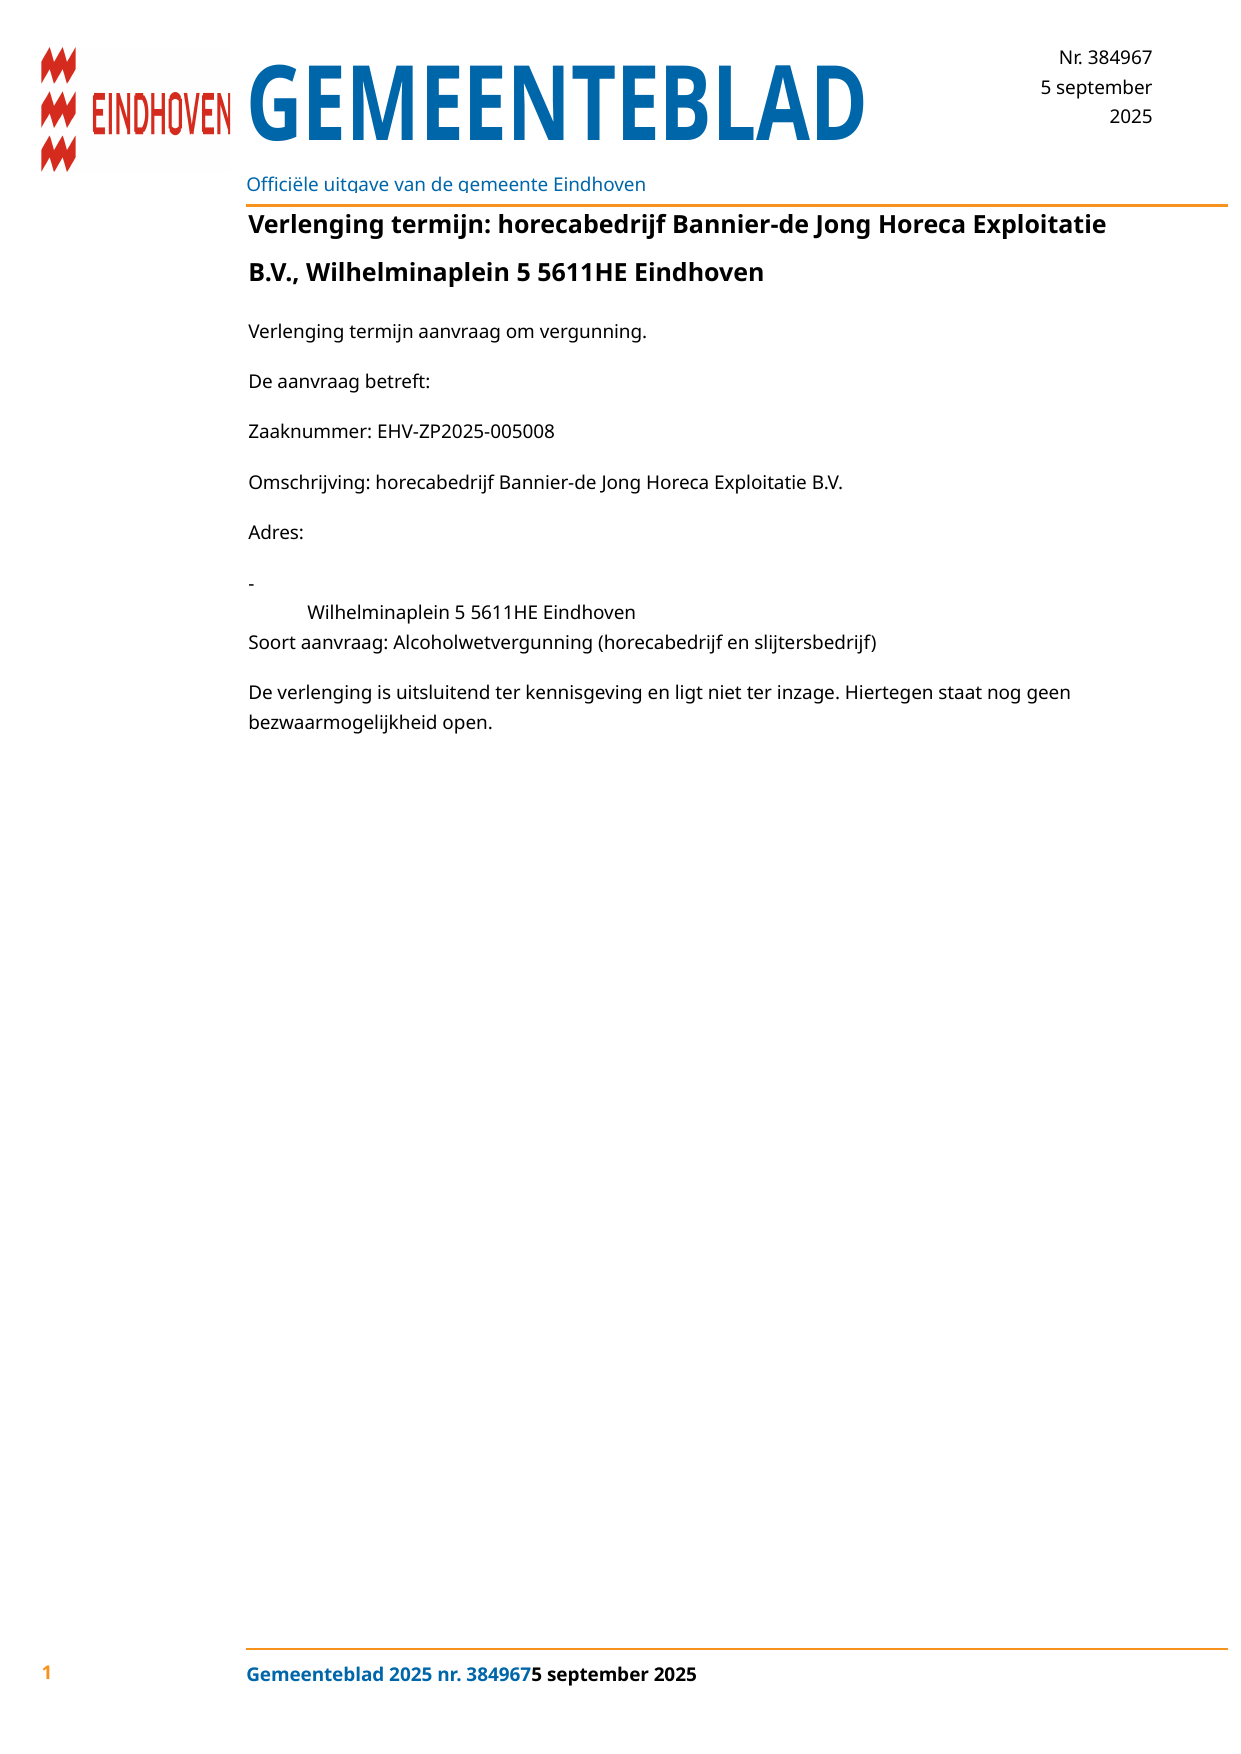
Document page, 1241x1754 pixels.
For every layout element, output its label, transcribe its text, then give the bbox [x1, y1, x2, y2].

text Omschrijving: horecabedrijf Bannier-de Jong Horeca Exploitatie B.V. [248, 469, 1152, 495]
text Adres: [248, 519, 1152, 545]
text De aanvraag betreft: [248, 368, 1152, 394]
text Zaaknummer: EHV-ZP2025-005008 [248, 419, 1152, 444]
text De verlenging is uitsluitend ter kennisgeving en ligt niet ter inzage. Hiertegen staat nog geen bezwaarmogelijkheid open. [248, 679, 1152, 735]
text Soort aanvraag: Alcoholwetvergunning (horecabedrijf en slijtersbedrijf) [248, 629, 1152, 655]
picture [41, 47, 231, 172]
list Wilhelminaplein 5 5611HE Eindhoven [248, 599, 1152, 625]
text Verlenging termijn aanvraag om vergunning. [248, 318, 1152, 344]
text Verlenging termijn: horecabedrijf Bannier-de Jong Horeca Exploitatie B.V., Wilhelminaplein 5 5611HE Eindhoven [248, 207, 1152, 288]
